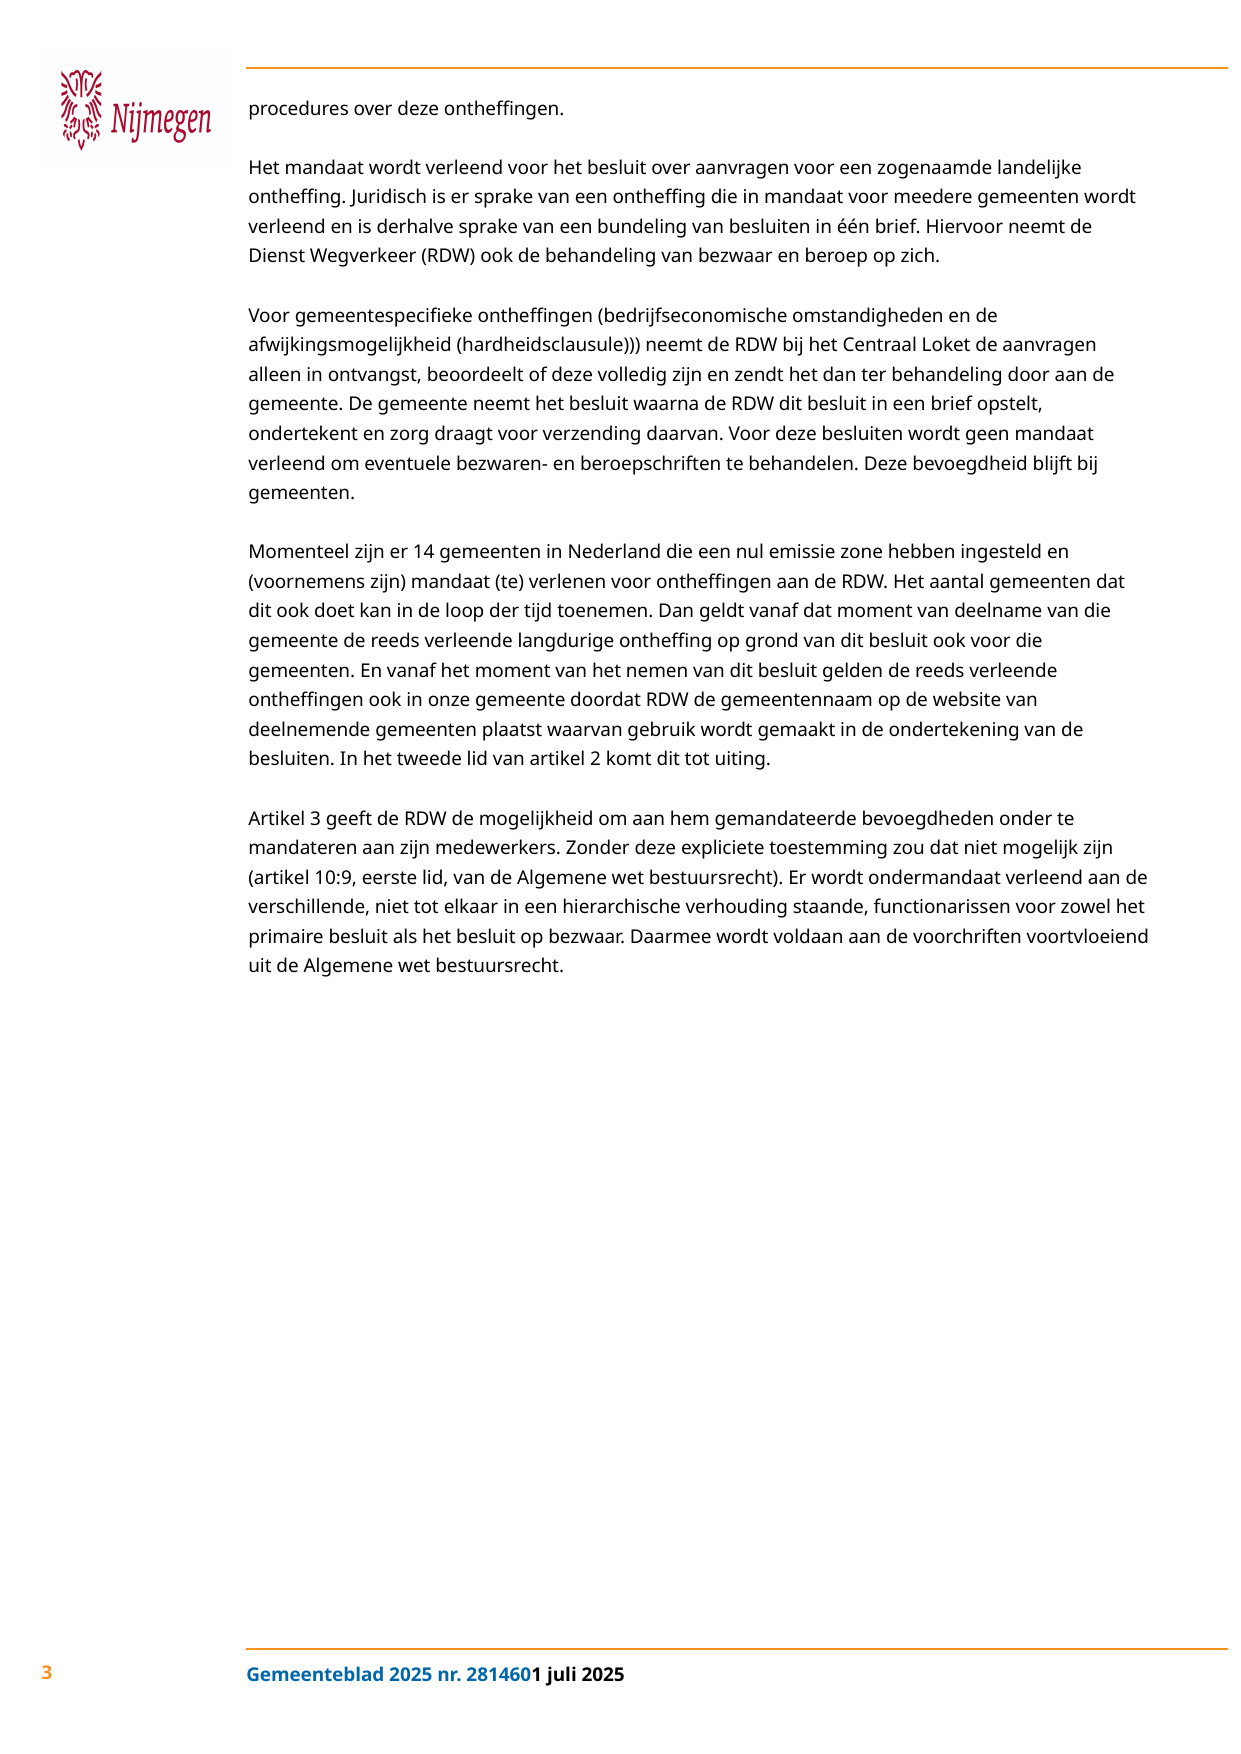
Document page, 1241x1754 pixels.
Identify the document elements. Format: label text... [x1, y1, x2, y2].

text Artikel 3 geeft de RDW de mogelijkheid om aan hem gemandateerde bevoegdheden onder te mandateren aan zijn medewerkers. Zonder deze expliciete toestemming zou dat niet mogelijk zijn (artikel 10:9, eerste lid, van de Algemene wet bestuursrecht). Er wordt ondermandaat verleend aan de verschillende, niet tot elkaar in een hierarchische verhouding staande, functionarissen voor zowel het primaire besluit als het besluit op bezwaar. Daarmee wordt voldaan aan de voorchriften voortvloeiend uit de Algemene wet bestuursrecht. [248, 805, 1152, 978]
text procedures over deze ontheffingen. [248, 95, 1152, 121]
text Het mandaat wordt verleend voor het besluit over aanvragen voor een zogenaamde landelijke ontheffing. Juridisch is er sprake van een ontheffing die in mandaat voor meedere gemeenten wordt verleend en is derhalve sprake van een bundeling van besluiten in één brief. Hiervoor neemt de Dienst Wegverkeer (RDW) ook de behandeling van bezwaar en beroep op zich. [248, 154, 1152, 268]
text Voor gemeentespecifieke ontheffingen (bedrijfseconomische omstandigheden en de afwijkingsmogelijkheid (hardheidsclausule))) neemt de RDW bij het Centraal Loket de aanvragen alleen in ontvangst, beoordeelt of deze volledig zijn en zendt het dan ter behandeling door aan de gemeente. De gemeente neemt het besluit waarna de RDW dit besluit in een brief opstelt, ondertekent en zorg draagt voor verzending daarvan. Voor deze besluiten wordt geen mandaat verleend om eventuele bezwaren- en beroepschriften te behandelen. Deze bevoegdheid blijft bij gemeenten. [248, 302, 1152, 505]
text Momenteel zijn er 14 gemeenten in Nederland die een nul emissie zone hebben ingesteld en (voornemens zijn) mandaat (te) verlenen voor ontheffingen aan de RDW. Het aantal gemeenten dat dit ook doet kan in de loop der tijd toenemen. Dan geldt vanaf dat moment van deelname van die gemeente de reeds verleende langdurige ontheffing op grond van dit besluit ook voor die gemeenten. En vanaf het moment van het nemen van dit besluit gelden de reeds verleende ontheffingen ook in onze gemeente doordat RDW de gemeentennaam op de website van deelnemende gemeenten plaatst waarvan gebruik wordt gemaakt in de ondertekening van de besluiten. In het tweede lid van artikel 2 komt dit tot uiting. [248, 538, 1152, 771]
picture [41, 47, 231, 172]
